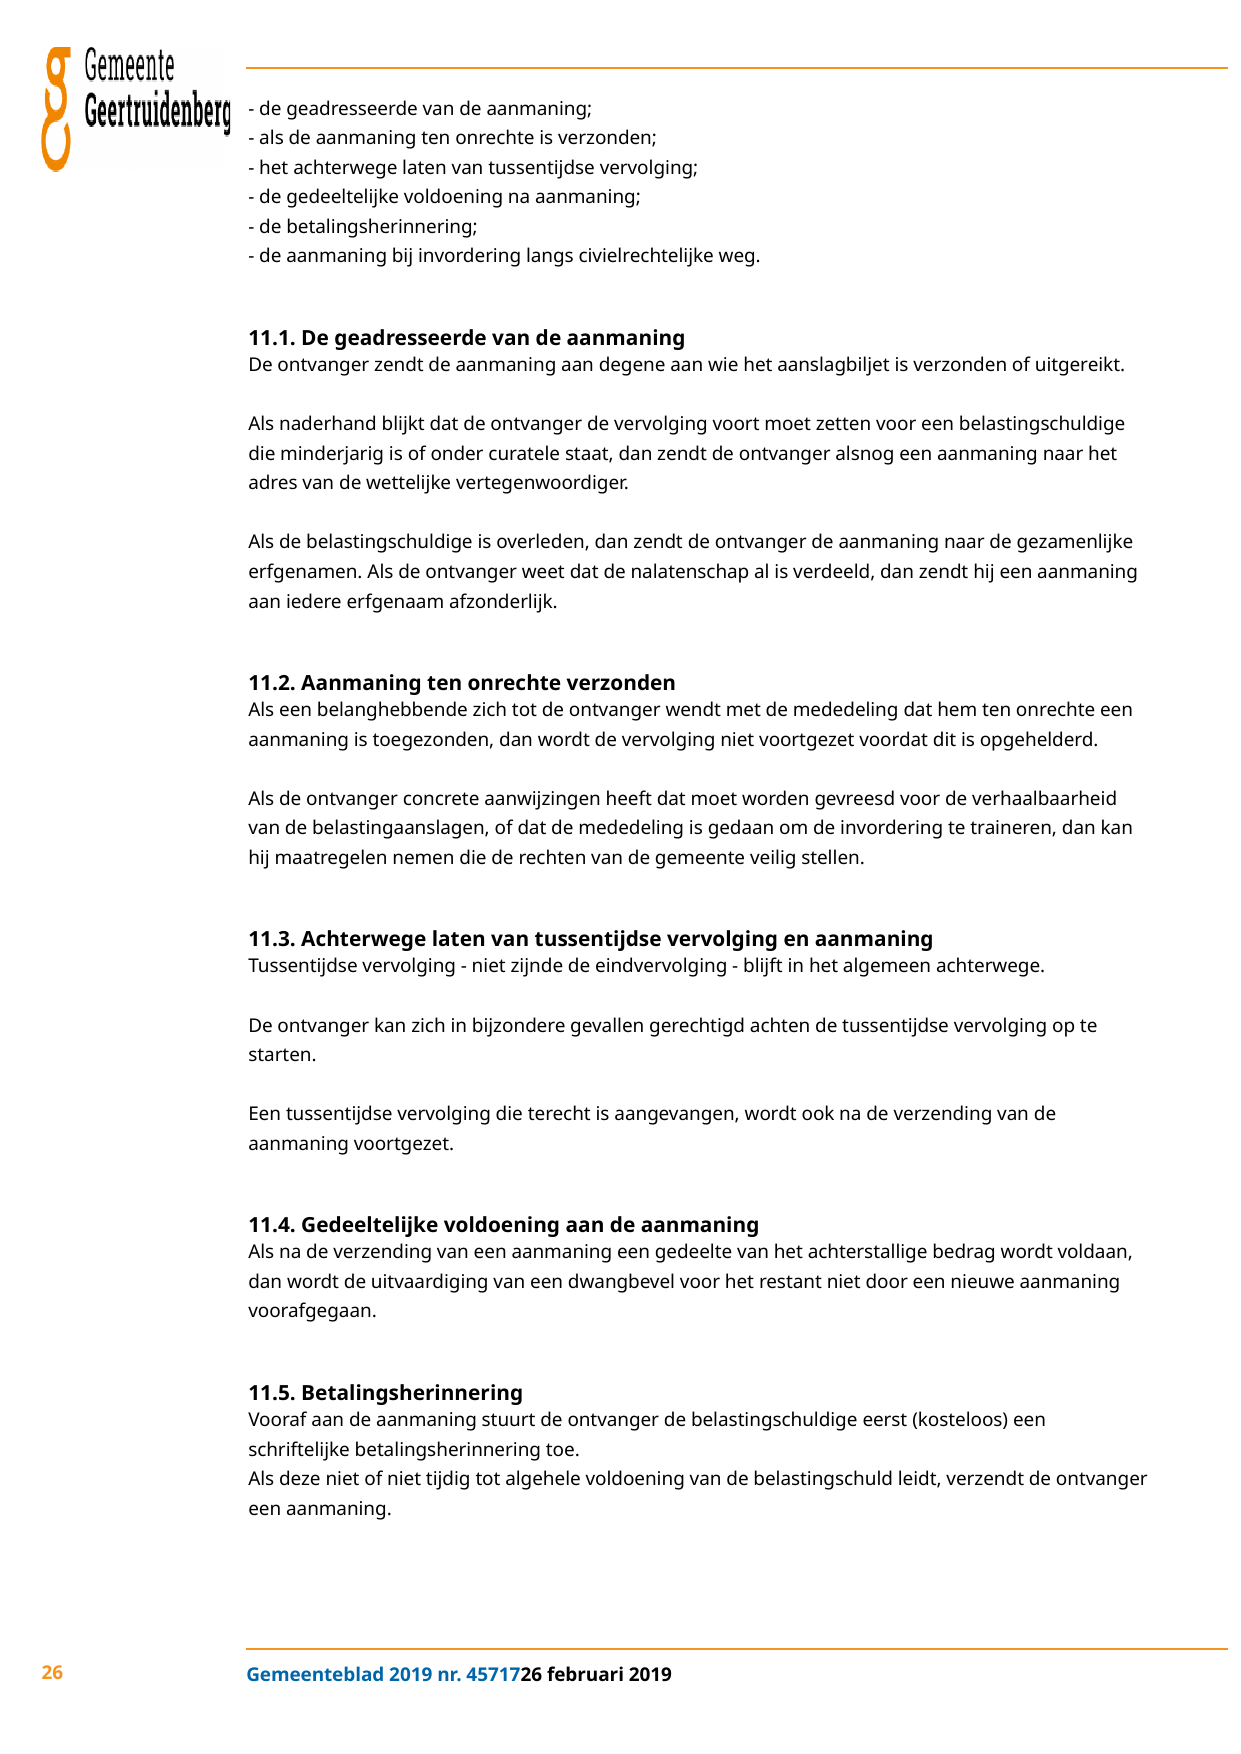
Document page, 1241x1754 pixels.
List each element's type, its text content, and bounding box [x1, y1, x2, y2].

text - de aanmaning bij invordering langs civielrechtelijke weg. [248, 243, 1152, 268]
text Als naderhand blijkt dat de ontvanger de vervolging voort moet zetten voor een belastingschuldige die minderjarig is of onder curatele staat, dan zendt de ontvanger alsnog een aanmaning naar het adres van de wettelijke vertegenwoordiger. [248, 410, 1152, 495]
text Een tussentijdse vervolging die terecht is aangevangen, wordt ook na de verzending van de aanmaning voortgezet. [248, 1101, 1152, 1156]
text 11.3. Achterwege laten van tussentijdse vervolging en aanmaning [248, 924, 1152, 953]
text De ontvanger zendt de aanmaning aan degene aan wie het aanslagbiljet is verzonden of uitgereikt. [248, 351, 1152, 377]
text Als deze niet of niet tijdig tot algehele voldoening van de belastingschuld leidt, verzendt de ontvanger een aanmaning. [248, 1465, 1152, 1521]
text Als een belanghebbende zich tot de ontvanger wendt met de mededeling dat hem ten onrechte een aanmaning is toegezonden, dan wordt de vervolging niet voortgezet voordat dit is opgehelderd. [248, 696, 1152, 752]
text Vooraf aan de aanmaning stuurt de ontvanger de belastingschuldige eerst (kosteloos) een schriftelijke betalingsherinnering toe. [248, 1406, 1152, 1461]
text Tussentijdse vervolging - niet zijnde de eindvervolging - blijft in het algemeen achterwege. [248, 953, 1152, 978]
text - de betalingsherinnering; [248, 213, 1152, 239]
text 11.4. Gedeeltelijke voldoening aan de aanmaning [248, 1210, 1152, 1238]
text Als de ontvanger concrete aanwijzingen heeft dat moet worden gevreesd voor de verhaalbaarheid van de belastingaanslagen, of dat de mededeling is gedaan om de invordering te traineren, dan kan hij maatregelen nemen die de rechten van de gemeente veilig stellen. [248, 785, 1152, 870]
text - de geadresseerde van de aanmaning; [248, 95, 1152, 121]
text - als de aanmaning ten onrechte is verzonden; [248, 124, 1152, 150]
text Als de belastingschuldige is overleden, dan zendt de ontvanger de aanmaning naar de gezamenlijke erfgenamen. Als de ontvanger weet dat de nalatenschap al is verdeeld, dan zendt hij een aanmaning aan iedere erfgenaam afzonderlijk. [248, 529, 1152, 613]
text 11.5. Betalingsherinnering [248, 1378, 1152, 1406]
text 11.2. Aanmaning ten onrechte verzonden [248, 668, 1152, 696]
text - de gedeeltelijke voldoening na aanmaning; [248, 183, 1152, 209]
text - het achterwege laten van tussentijdse vervolging; [248, 154, 1152, 180]
text Als na de verzending van een aanmaning een gedeelte van het achterstallige bedrag wordt voldaan, dan wordt de uitvaardiging van een dwangbevel voor het restant niet door een nieuwe aanmaning voorafgegaan. [248, 1238, 1152, 1323]
text De ontvanger kan zich in bijzondere gevallen gerechtigd achten de tussentijdse vervolging op te starten. [248, 1012, 1152, 1067]
picture [41, 47, 231, 172]
text 11.1. De geadresseerde van de aanmaning [248, 323, 1152, 351]
